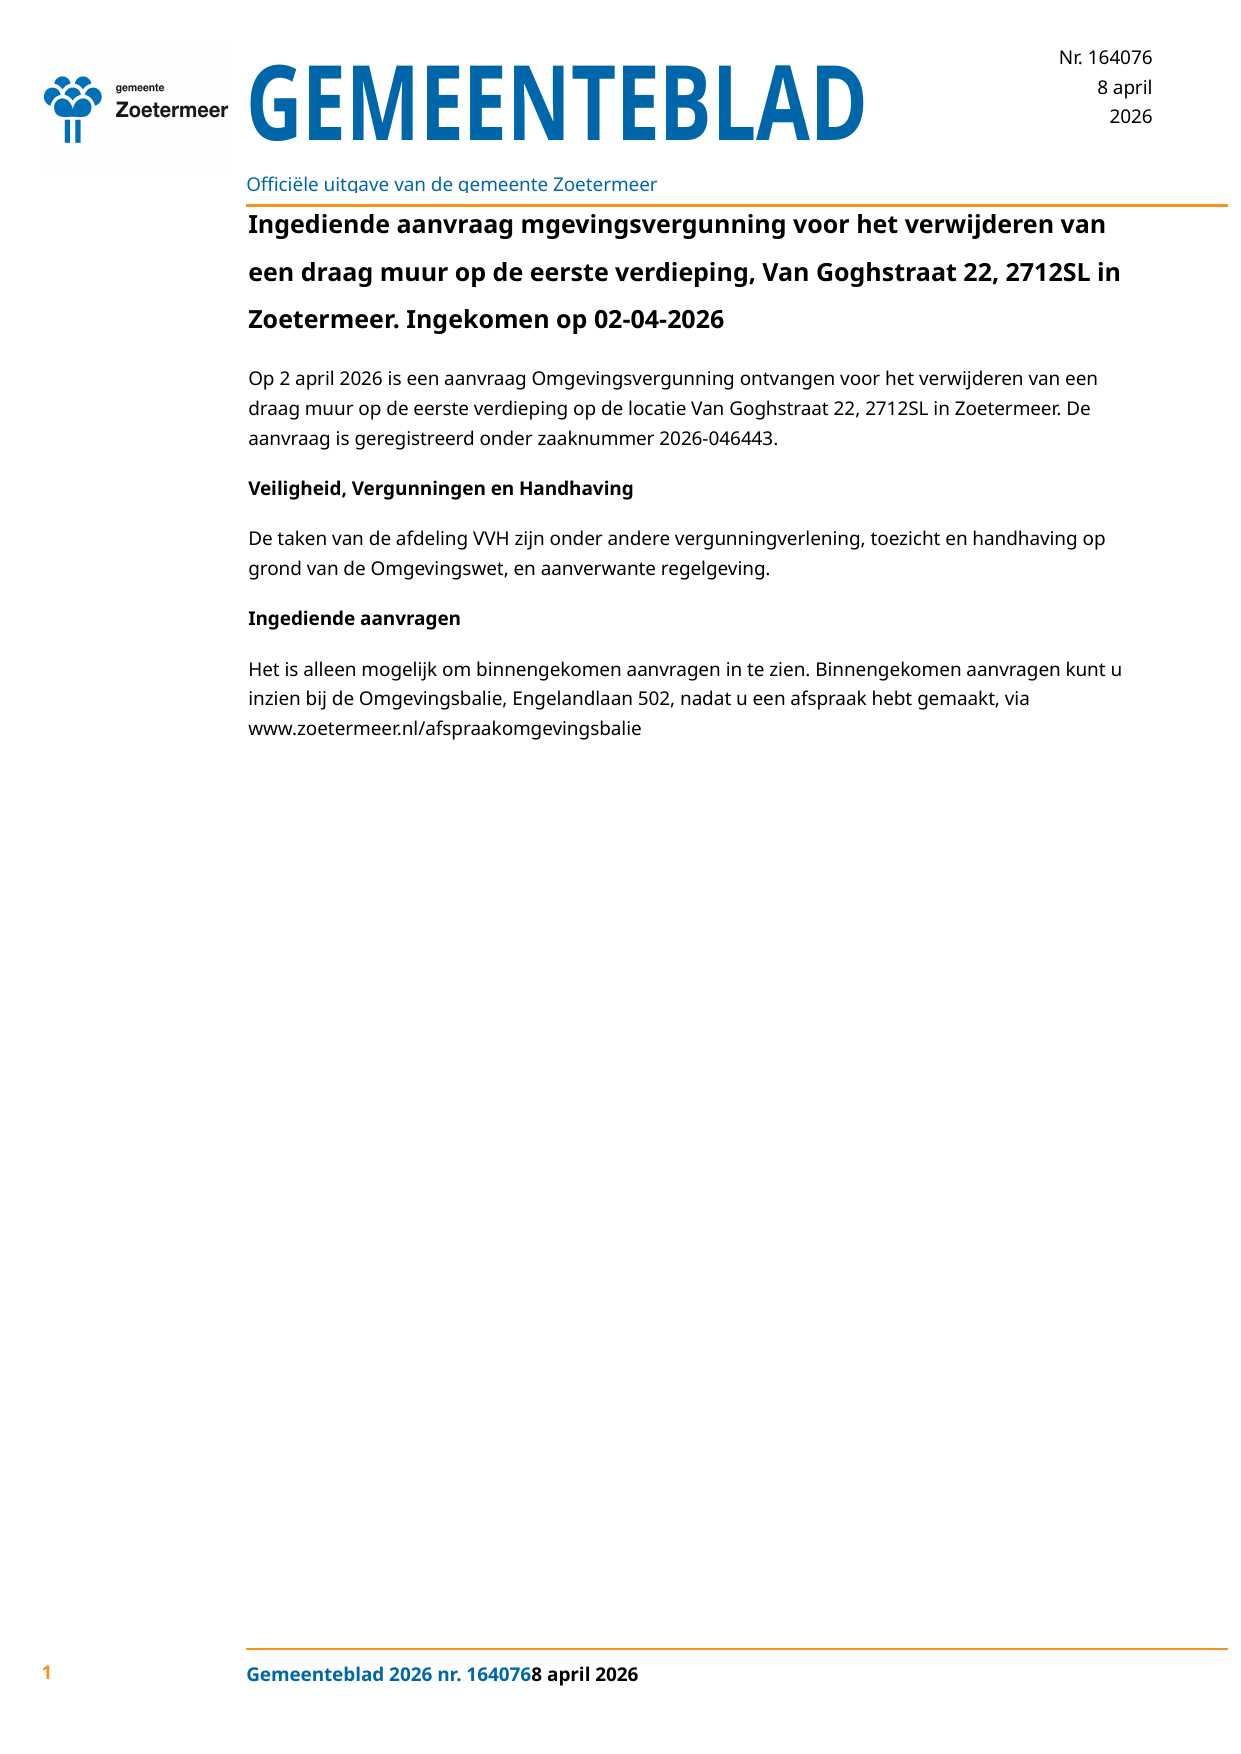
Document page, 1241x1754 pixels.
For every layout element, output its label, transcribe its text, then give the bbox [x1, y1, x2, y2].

text Veiligheid, Vergunningen en Handhaving [248, 475, 1152, 501]
text Op 2 april 2026 is een aanvraag Omgevingsvergunning ontvangen voor het verwijderen van een draag muur op de eerste verdieping op de locatie Van Goghstraat 22, 2712SL in Zoetermeer. De aanvraag is geregistreerd onder zaaknummer 2026-046443. [248, 366, 1152, 450]
text Ingediende aanvraag mgevingsvergunning voor het verwijderen van een draag muur op de eerste verdieping, Van Goghstraat 22, 2712SL in Zoetermeer. Ingekomen op 02-04-2026 [248, 207, 1152, 336]
text Ingediende aanvragen [248, 606, 1152, 631]
text De taken van de afdeling VVH zijn onder andere vergunningverlening, toezicht en handhaving op grond van de Omgevingswet, en aanverwante regelgeving. [248, 526, 1152, 581]
picture [41, 47, 231, 172]
text Het is alleen mogelijk om binnengekomen aanvragen in te zien. Binnengekomen aanvragen kunt u inzien bij de Omgevingsbalie, Engelandlaan 502, nadat u een afspraak hebt gemaakt, via www.zoetermeer.nl/afspraakomgevingsbalie [248, 656, 1152, 741]
